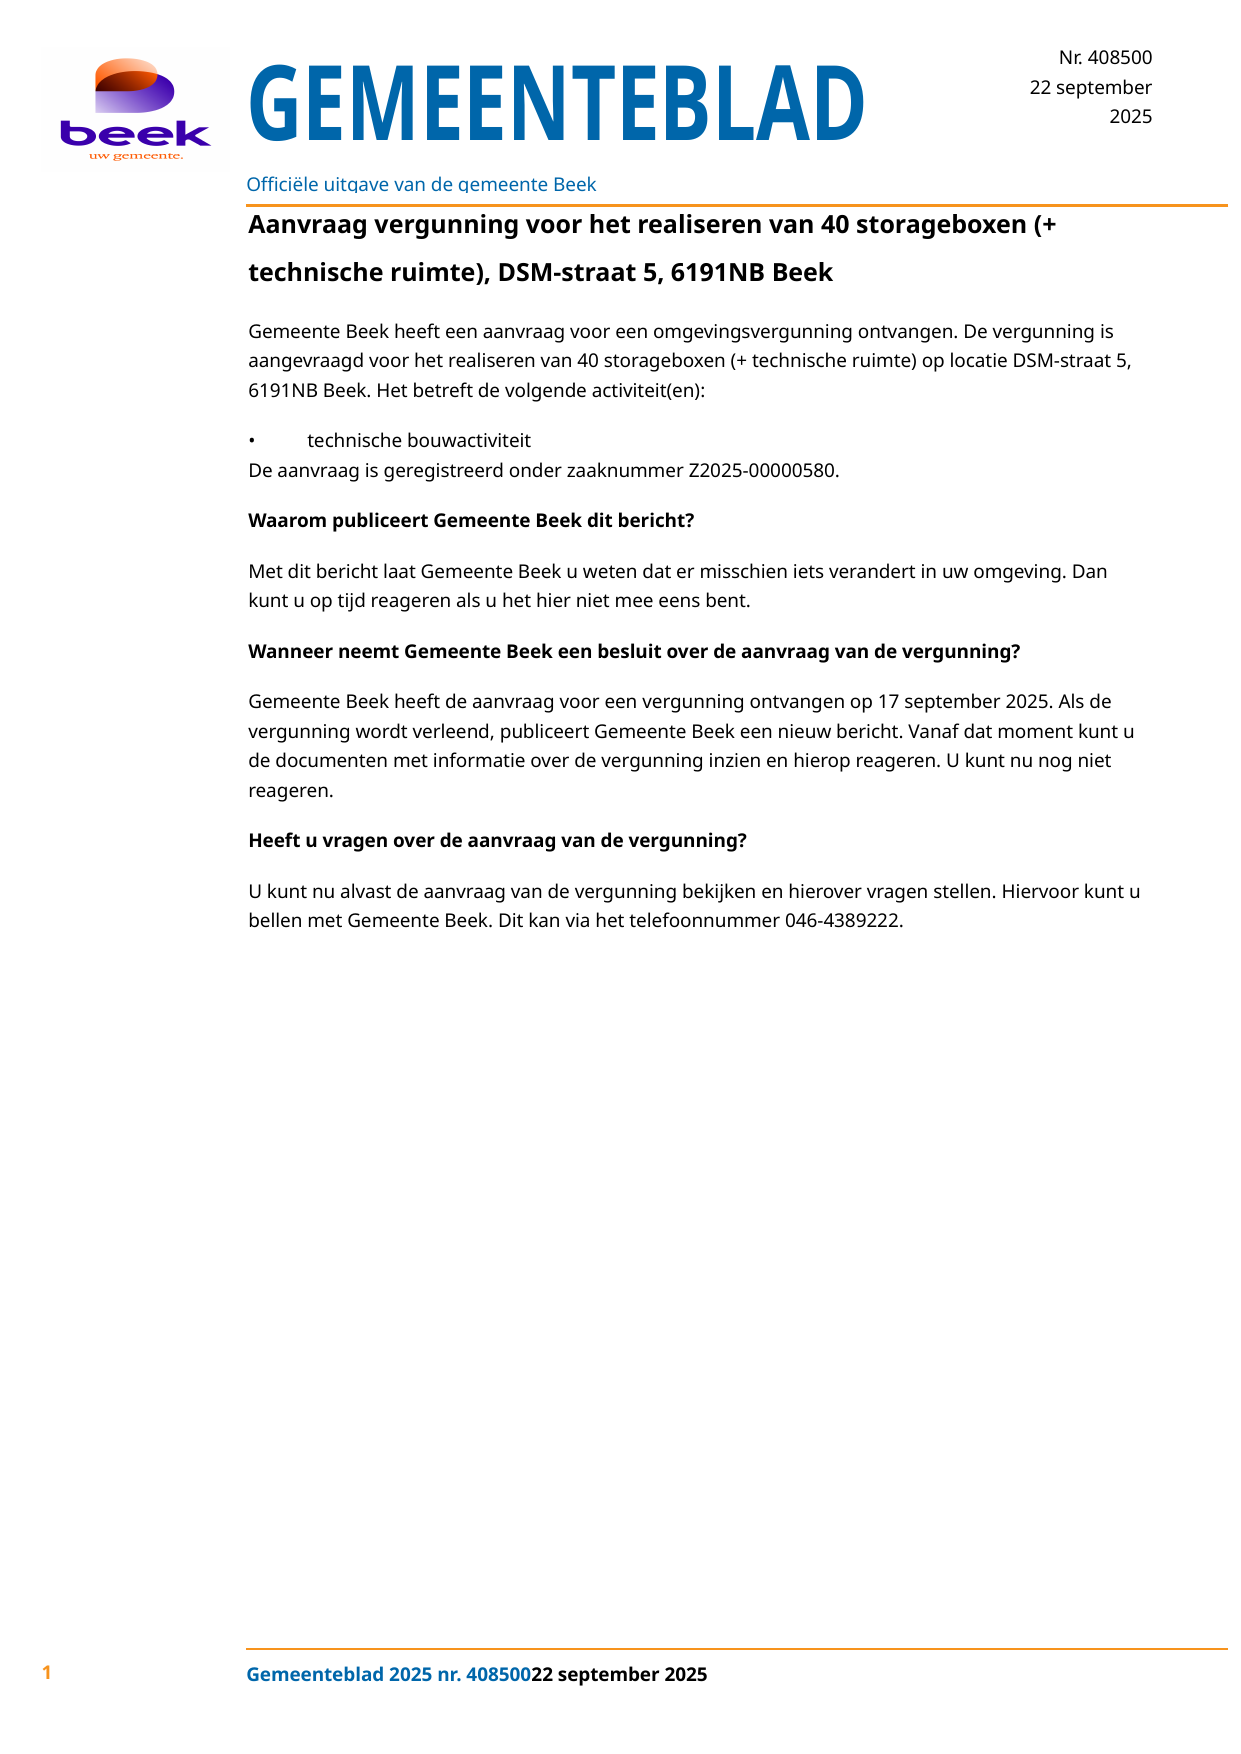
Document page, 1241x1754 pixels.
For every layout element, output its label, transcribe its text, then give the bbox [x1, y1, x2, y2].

text U kunt nu alvast de aanvraag van de vergunning bekijken en hierover vragen stellen. Hiervoor kunt u bellen met Gemeente Beek. Dit kan via het telefoonnummer 046-4389222. [248, 878, 1152, 933]
text Wanneer neemt Gemeente Beek een besluit over de aanvraag van de vergunning? [248, 638, 1152, 664]
text De aanvraag is geregistreerd onder zaaknummer Z2025-00000580. [248, 457, 1152, 483]
list technische bouwactiviteit [248, 427, 1152, 453]
text Gemeente Beek heeft een aanvraag voor een omgevingsvergunning ontvangen. De vergunning is aangevraagd voor het realiseren van 40 storageboxen (+ technische ruimte) op locatie DSM-straat 5, 6191NB Beek. Het betreft de volgende activiteit(en): [248, 318, 1152, 403]
text Heeft u vragen over de aanvraag van de vergunning? [248, 827, 1152, 853]
text Gemeente Beek heeft de aanvraag voor een vergunning ontvangen op 17 september 2025. Als de vergunning wordt verleend, publiceert Gemeente Beek een nieuw bericht. Vanaf dat moment kunt u de documenten met informatie over de vergunning inzien en hierop reageren. U kunt nu nog niet reageren. [248, 688, 1152, 803]
text Aanvraag vergunning voor het realiseren van 40 storageboxen (+ technische ruimte), DSM-straat 5, 6191NB Beek [248, 207, 1152, 288]
text Waarom publiceert Gemeente Beek dit bericht? [248, 507, 1152, 533]
picture [41, 47, 231, 172]
text Met dit bericht laat Gemeente Beek u weten dat er misschien iets verandert in uw omgeving. Dan kunt u op tijd reageren als u het hier niet mee eens bent. [248, 558, 1152, 613]
